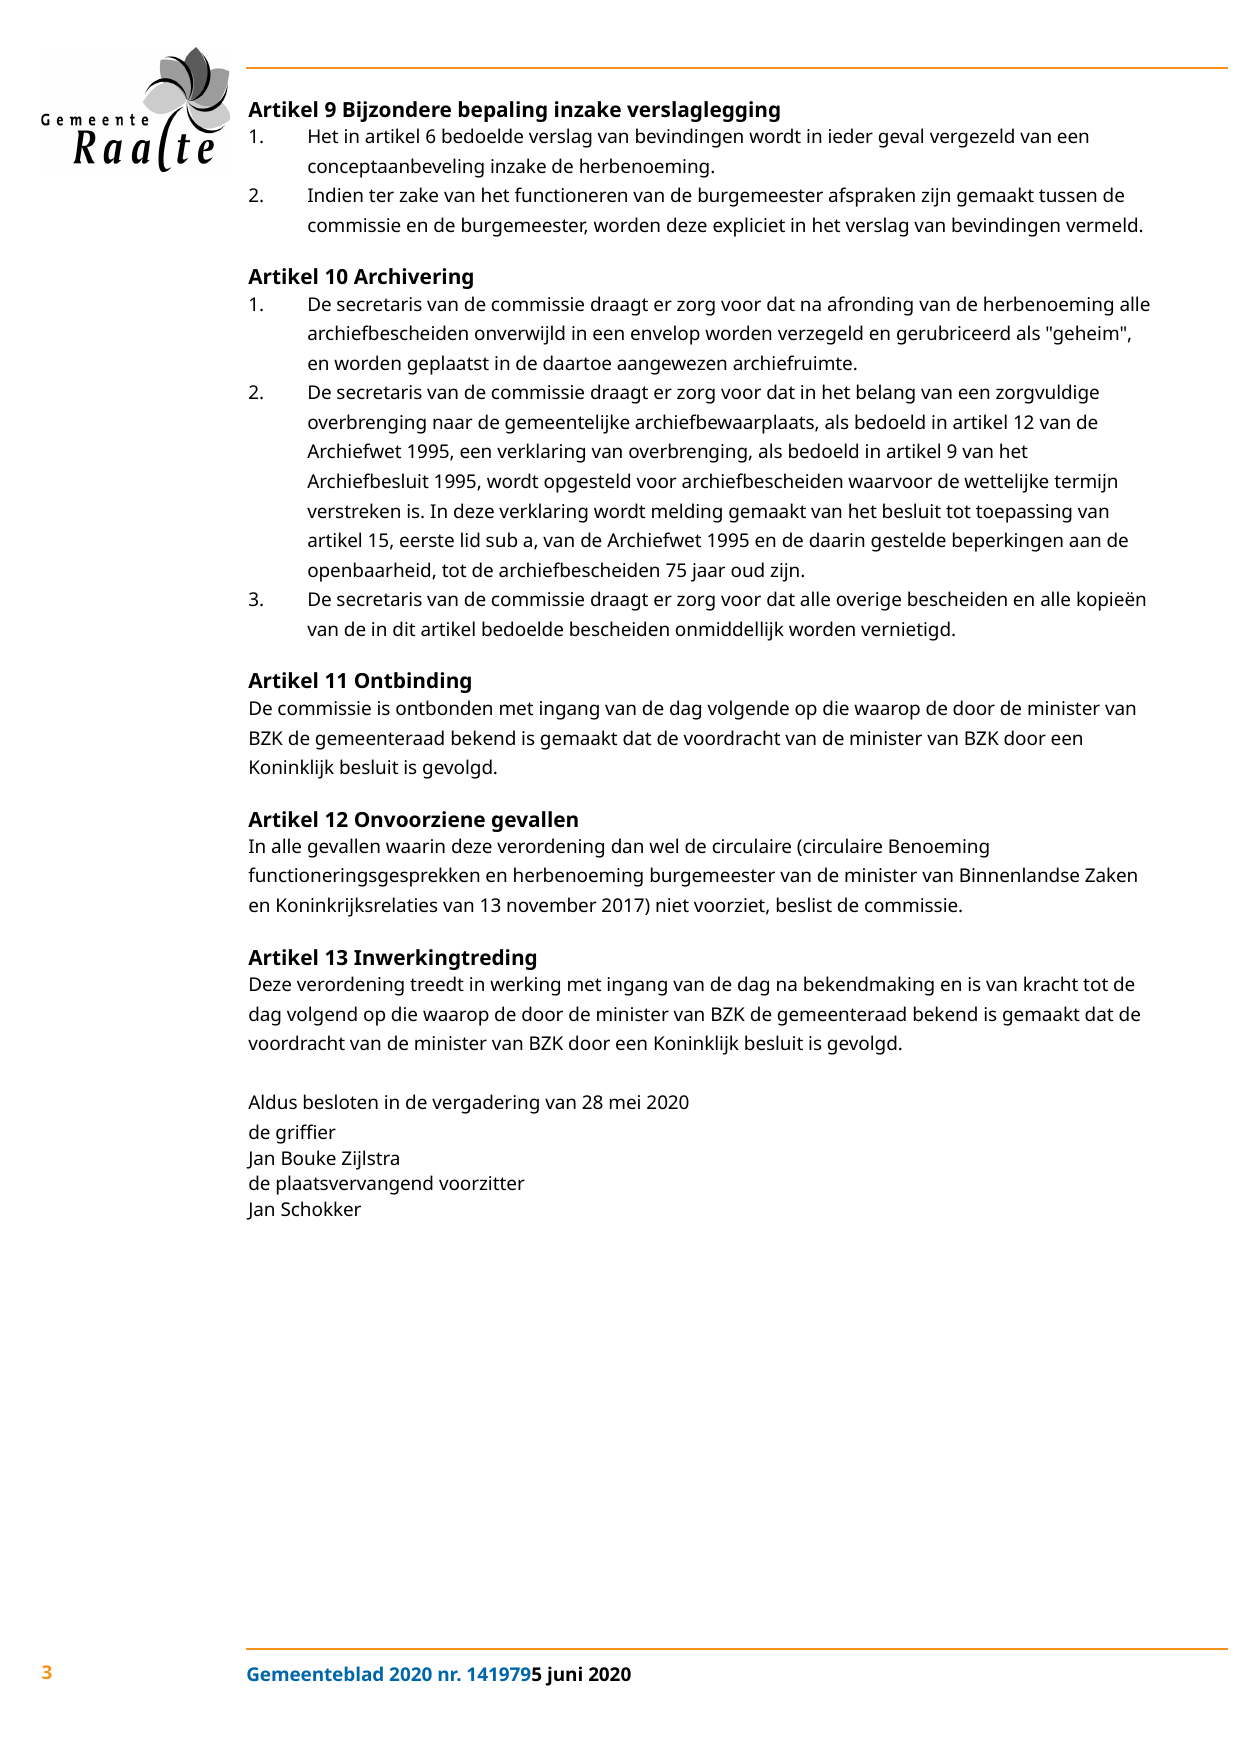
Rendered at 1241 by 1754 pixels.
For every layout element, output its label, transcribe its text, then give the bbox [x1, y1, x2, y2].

text Artikel 12 Onvoorziene gevallen [248, 805, 1152, 833]
text Aldus besloten in de vergadering van 28 mei 2020 [248, 1089, 1152, 1115]
list De secretaris van de commissie draagt er zorg voor dat na afronding van de herbenoeming alle archiefbescheiden onverwijld in een envelop worden verzegeld en gerubriceerd als "geheim", en worden geplaatst in de daartoe aangewezen archiefruimte. [248, 291, 1152, 376]
picture [41, 47, 231, 172]
text Artikel 11 Ontbinding [248, 667, 1152, 695]
text De commissie is ontbonden met ingang van de dag volgende op die waarop de door de minister van BZK de gemeenteraad bekend is gemaakt dat de voordracht van de minister van BZK door een Koninklijk besluit is gevolgd. [248, 695, 1152, 780]
text de griffier [248, 1119, 1152, 1145]
text Artikel 9 Bijzondere bepaling inzake verslaglegging [248, 95, 1152, 123]
list Indien ter zake van het functioneren van de burgemeester afspraken zijn gemaakt tussen de commissie en de burgemeester, worden deze expliciet in het verslag van bevindingen vermeld. [248, 182, 1152, 238]
text Deze verordening treedt in werking met ingang van de dag na bekendmaking en is van kracht tot de dag volgend op die waarop de door de minister van BZK de gemeenteraad bekend is gemaakt dat de voordracht van de minister van BZK door een Koninklijk besluit is gevolgd. [248, 971, 1152, 1056]
text Artikel 13 Inwerkingtreding [248, 943, 1152, 971]
text Jan Schokker [248, 1196, 1152, 1222]
text Artikel 10 Archivering [248, 262, 1152, 291]
text de plaatsvervangend voorzitter [248, 1171, 1152, 1196]
list De secretaris van de commissie draagt er zorg voor dat alle overige bescheiden en alle kopieën van de in dit artikel bedoelde bescheiden onmiddellijk worden vernietigd. [248, 587, 1152, 642]
text In alle gevallen waarin deze verordening dan wel de circulaire (circulaire Benoeming functioneringsgesprekken en herbenoeming burgemeester van de minister van Binnenlandse Zaken en Koninkrijksrelaties van 13 november 2017) niet voorziet, beslist de commissie. [248, 833, 1152, 918]
text Jan Bouke Zijlstra [248, 1145, 1152, 1171]
list De secretaris van de commissie draagt er zorg voor dat in het belang van een zorgvuldige overbrenging naar de gemeentelijke archiefbewaarplaats, als bedoeld in artikel 12 van de Archiefwet 1995, een verklaring van overbrenging, als bedoeld in artikel 9 van het Archiefbesluit 1995, wordt opgesteld voor archiefbescheiden waarvoor de wettelijke termijn verstreken is. In deze verklaring wordt melding gemaakt van het besluit tot toepassing van artikel 15, eerste lid sub a, van de Archiefwet 1995 en de daarin gestelde beperkingen aan de openbaarheid, tot de archiefbescheiden 75 jaar oud zijn. [248, 379, 1152, 583]
list Het in artikel 6 bedoelde verslag van bevindingen wordt in ieder geval vergezeld van een conceptaanbeveling inzake de herbenoeming. [248, 123, 1152, 178]
